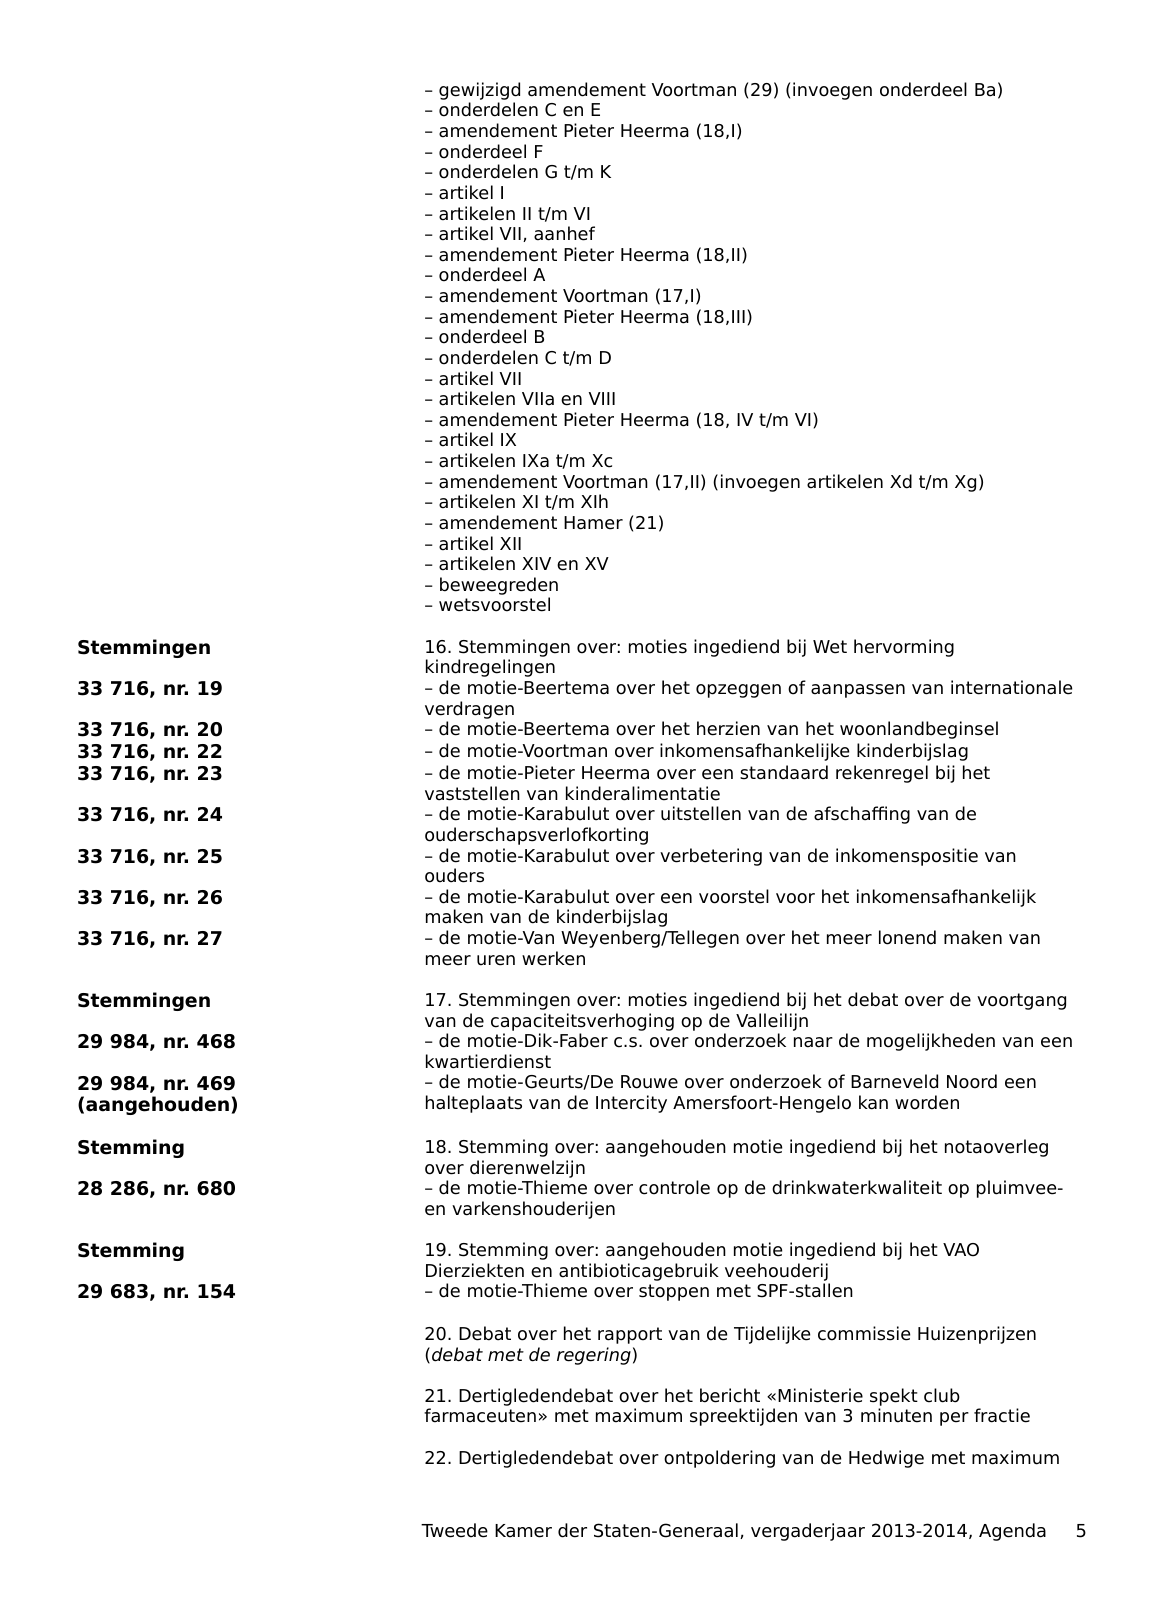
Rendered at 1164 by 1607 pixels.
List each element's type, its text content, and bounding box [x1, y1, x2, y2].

table_cell [77, 1220, 401, 1240]
table_cell – onderdeel B [418, 327, 1087, 348]
table_cell [401, 307, 418, 327]
table_cell [401, 1281, 418, 1303]
table_cell – amendement Pieter Heerma (18, IV t/m VI) [418, 410, 1087, 430]
table_cell [77, 245, 401, 265]
table_cell [401, 1220, 418, 1240]
table_cell [401, 1386, 418, 1427]
table_cell [401, 554, 418, 575]
table_cell [77, 327, 401, 348]
table_cell 29 984, nr. 469 (aangehouden) [77, 1073, 401, 1116]
table_cell [77, 492, 401, 513]
table_cell [77, 162, 401, 183]
table_cell [77, 410, 401, 430]
table_cell 16. Stemmingen over: moties ingediend bij Wet hervorming kindregelingen [418, 637, 1087, 678]
table_cell [77, 369, 401, 389]
table_cell [401, 59, 418, 80]
table_cell [401, 1427, 418, 1448]
table_cell – amendement Pieter Heerma (18,I) [418, 121, 1087, 142]
table_cell [401, 183, 418, 203]
table_cell [401, 430, 418, 451]
table_cell [77, 472, 401, 492]
table_cell [401, 513, 418, 533]
table_cell [401, 741, 418, 763]
table_cell 20. Debat over het rapport van de Tijdelijke commissie Huizenprijzen (debat met de regering) [418, 1324, 1087, 1365]
table_cell [77, 142, 401, 162]
table_cell – beweegreden [418, 575, 1087, 595]
table_cell [401, 327, 418, 348]
table_cell 22. Dertigledendebat over ontpoldering van de Hedwige met maximum [418, 1448, 1087, 1468]
table_cell [77, 969, 401, 990]
table_cell [401, 990, 418, 1031]
table_cell [401, 804, 418, 846]
table_cell [401, 369, 418, 389]
table_cell [401, 887, 418, 928]
table_cell [77, 575, 401, 595]
table_cell [77, 1324, 401, 1365]
table_cell – gewijzigd amendement Voortman (29) (invoegen onderdeel Ba) [418, 80, 1087, 100]
table_cell [418, 616, 1087, 637]
table_cell [401, 575, 418, 595]
table_cell [401, 286, 418, 307]
table_cell [77, 1303, 401, 1324]
table_cell – onderdelen G t/m K [418, 162, 1087, 183]
table_cell [418, 59, 1087, 80]
table_cell [401, 534, 418, 554]
table_cell [77, 80, 401, 100]
table_cell [401, 1324, 418, 1365]
table_cell – onderdeel F [418, 142, 1087, 162]
table_cell [77, 389, 401, 410]
table_cell [77, 1365, 401, 1386]
table_cell [77, 616, 401, 637]
table_cell [77, 224, 401, 245]
table_cell [77, 1448, 401, 1468]
table_cell [401, 846, 418, 887]
table_cell – amendement Pieter Heerma (18,III) [418, 307, 1087, 327]
table_cell [401, 142, 418, 162]
table_cell – artikelen II t/m VI [418, 204, 1087, 224]
table_cell – onderdelen C en E [418, 100, 1087, 121]
table_cell [401, 451, 418, 472]
table_cell 29 984, nr. 468 [77, 1031, 401, 1072]
table_cell 33 716, nr. 26 [77, 887, 401, 928]
table_cell [77, 348, 401, 368]
table_cell 33 716, nr. 19 [77, 678, 401, 719]
table_cell 33 716, nr. 23 [77, 763, 401, 804]
table_cell [77, 204, 401, 224]
table_cell [77, 513, 401, 533]
table_cell – artikelen XI t/m XIh [418, 492, 1087, 513]
table_cell [401, 348, 418, 368]
table_cell [401, 492, 418, 513]
table_cell – de motie-Karabulut over een voorstel voor het inkomensafhankelijk maken van de kinderbijslag [418, 887, 1087, 928]
table_cell – artikel XII [418, 534, 1087, 554]
table_cell [77, 554, 401, 575]
table_cell [401, 1116, 418, 1137]
table_cell [401, 616, 418, 637]
table_cell – artikelen VIIa en VIII [418, 389, 1087, 410]
table_cell [401, 928, 418, 969]
table_cell [401, 265, 418, 286]
table_cell 18. Stemming over: aangehouden motie ingediend bij het notaoverleg over dierenwelzijn [418, 1137, 1087, 1178]
table_cell 28 286, nr. 680 [77, 1178, 401, 1219]
table_cell – de motie-Karabulut over verbetering van de inkomenspositie van ouders [418, 846, 1087, 887]
table_cell – amendement Voortman (17,II) (invoegen artikelen Xd t/m Xg) [418, 472, 1087, 492]
table_cell [418, 1303, 1087, 1324]
table_cell [401, 1303, 418, 1324]
table_cell – artikel VII, aanhef [418, 224, 1087, 245]
table_cell [401, 637, 418, 678]
table_cell [77, 1116, 401, 1137]
table_cell [418, 1427, 1087, 1448]
table_cell – onderdelen C t/m D [418, 348, 1087, 368]
table_cell [77, 286, 401, 307]
table_cell [401, 1365, 418, 1386]
table_cell Stemmingen [77, 990, 401, 1031]
table_cell – de motie-Geurts/De Rouwe over onderzoek of Barneveld Noord een halteplaats van de Intercity Amersfoort-Hengelo kan worden [418, 1073, 1087, 1116]
table_cell 33 716, nr. 25 [77, 846, 401, 887]
table_cell Stemmingen [77, 637, 401, 678]
table_cell – artikel IX [418, 430, 1087, 451]
table_cell [77, 307, 401, 327]
table_cell – amendement Voortman (17,I) [418, 286, 1087, 307]
table_cell [401, 162, 418, 183]
table_cell – amendement Hamer (21) [418, 513, 1087, 533]
table_cell – de motie-Beertema over het herzien van het woonlandbeginsel [418, 719, 1087, 741]
table_cell [401, 410, 418, 430]
table_cell [77, 1427, 401, 1448]
table_cell [401, 389, 418, 410]
table_cell [418, 969, 1087, 990]
table_cell [401, 969, 418, 990]
table_cell – de motie-Van Weyenberg/Tellegen over het meer lonend maken van meer uren werken [418, 928, 1087, 969]
table_cell 33 716, nr. 20 [77, 719, 401, 741]
table_cell [77, 451, 401, 472]
table_cell [77, 265, 401, 286]
table_cell [77, 1386, 401, 1427]
table_cell – amendement Pieter Heerma (18,II) [418, 245, 1087, 265]
table_cell [77, 430, 401, 451]
table_cell [401, 719, 418, 741]
table_cell – de motie-Thieme over stoppen met SPF-stallen [418, 1281, 1087, 1303]
table_cell [418, 1116, 1087, 1137]
table_cell 29 683, nr. 154 [77, 1281, 401, 1303]
table_cell [401, 80, 418, 100]
table_cell – artikelen IXa t/m Xc [418, 451, 1087, 472]
table_cell – artikel I [418, 183, 1087, 203]
table_cell – de motie-Voortman over inkomensafhankelijke kinderbijslag [418, 741, 1087, 763]
table_cell [401, 204, 418, 224]
table_cell [401, 1073, 418, 1116]
table_cell – wetsvoorstel [418, 595, 1087, 616]
table_cell [418, 1220, 1087, 1240]
table_cell [401, 1178, 418, 1219]
table_cell – de motie-Dik-Faber c.s. over onderzoek naar de mogelijkheden van een kwartierdienst [418, 1031, 1087, 1072]
table_cell [77, 595, 401, 616]
table_cell [77, 534, 401, 554]
table_cell [401, 245, 418, 265]
table_cell – de motie-Beertema over het opzeggen of aanpassen van internationale verdragen [418, 678, 1087, 719]
table_cell – de motie-Karabulut over uitstellen van de afschaffing van de ouderschapsverlofkorting [418, 804, 1087, 846]
table_cell [401, 1240, 418, 1281]
table_cell 33 716, nr. 24 [77, 804, 401, 846]
table_cell [401, 224, 418, 245]
table_cell – artikelen XIV en XV [418, 554, 1087, 575]
table_cell [418, 1365, 1087, 1386]
table_cell [77, 100, 401, 121]
table_cell [77, 59, 401, 80]
table_cell [401, 121, 418, 142]
table_cell – onderdeel A [418, 265, 1087, 286]
table_cell [401, 595, 418, 616]
table_cell 33 716, nr. 22 [77, 741, 401, 763]
table_cell 19. Stemming over: aangehouden motie ingediend bij het VAO Dierziekten en antibioticagebruik veehouderij [418, 1240, 1087, 1281]
table_cell – de motie-Pieter Heerma over een standaard rekenregel bij het vaststellen van kinderalimentatie [418, 763, 1087, 804]
table_cell 33 716, nr. 27 [77, 928, 401, 969]
table_cell [401, 678, 418, 719]
table_cell [401, 1031, 418, 1072]
table_cell 21. Dertigledendebat over het bericht «Ministerie spekt club farmaceuten» met maximum spreektijden van 3 minuten per fractie [418, 1386, 1087, 1427]
table_cell [401, 100, 418, 121]
table_cell 17. Stemmingen over: moties ingediend bij het debat over de voortgang van de capaciteitsverhoging op de Valleilijn [418, 990, 1087, 1031]
table_cell [401, 472, 418, 492]
table_cell [401, 763, 418, 804]
table_cell [401, 1448, 418, 1468]
table_cell – artikel VII [418, 369, 1087, 389]
table_cell [77, 121, 401, 142]
table_cell [401, 1137, 418, 1178]
table_cell Stemming [77, 1137, 401, 1178]
table_cell Stemming [77, 1240, 401, 1281]
table_cell [77, 183, 401, 203]
table_cell – de motie-Thieme over controle op de drinkwaterkwaliteit op pluimvee- en varkenshouderijen [418, 1178, 1087, 1219]
